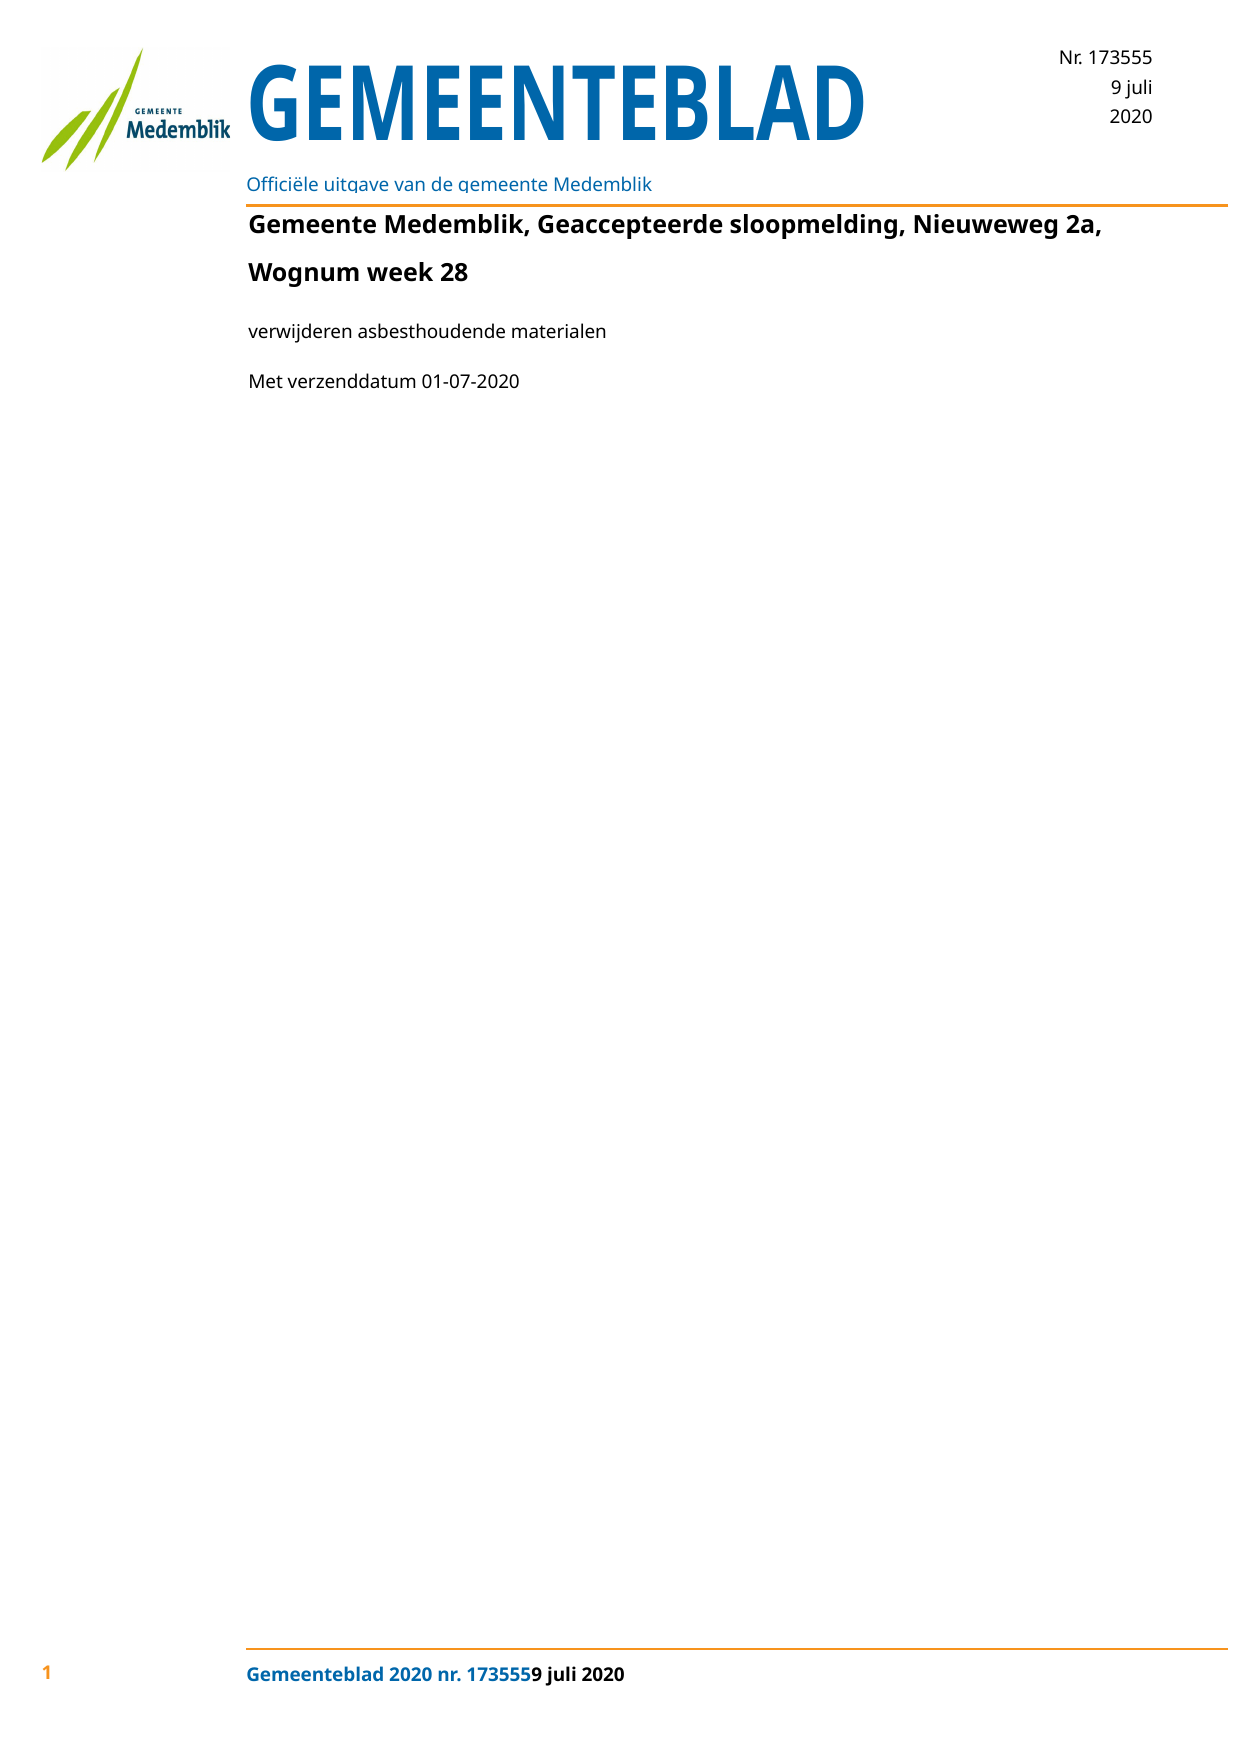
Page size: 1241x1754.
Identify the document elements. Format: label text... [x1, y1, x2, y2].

picture [41, 47, 231, 172]
text verwijderen asbesthoudende materialen [248, 318, 1152, 344]
text Gemeente Medemblik, Geaccepteerde sloopmelding, Nieuweweg 2a, Wognum week 28 [248, 207, 1152, 288]
text Met verzenddatum 01-07-2020 [248, 368, 1152, 394]
